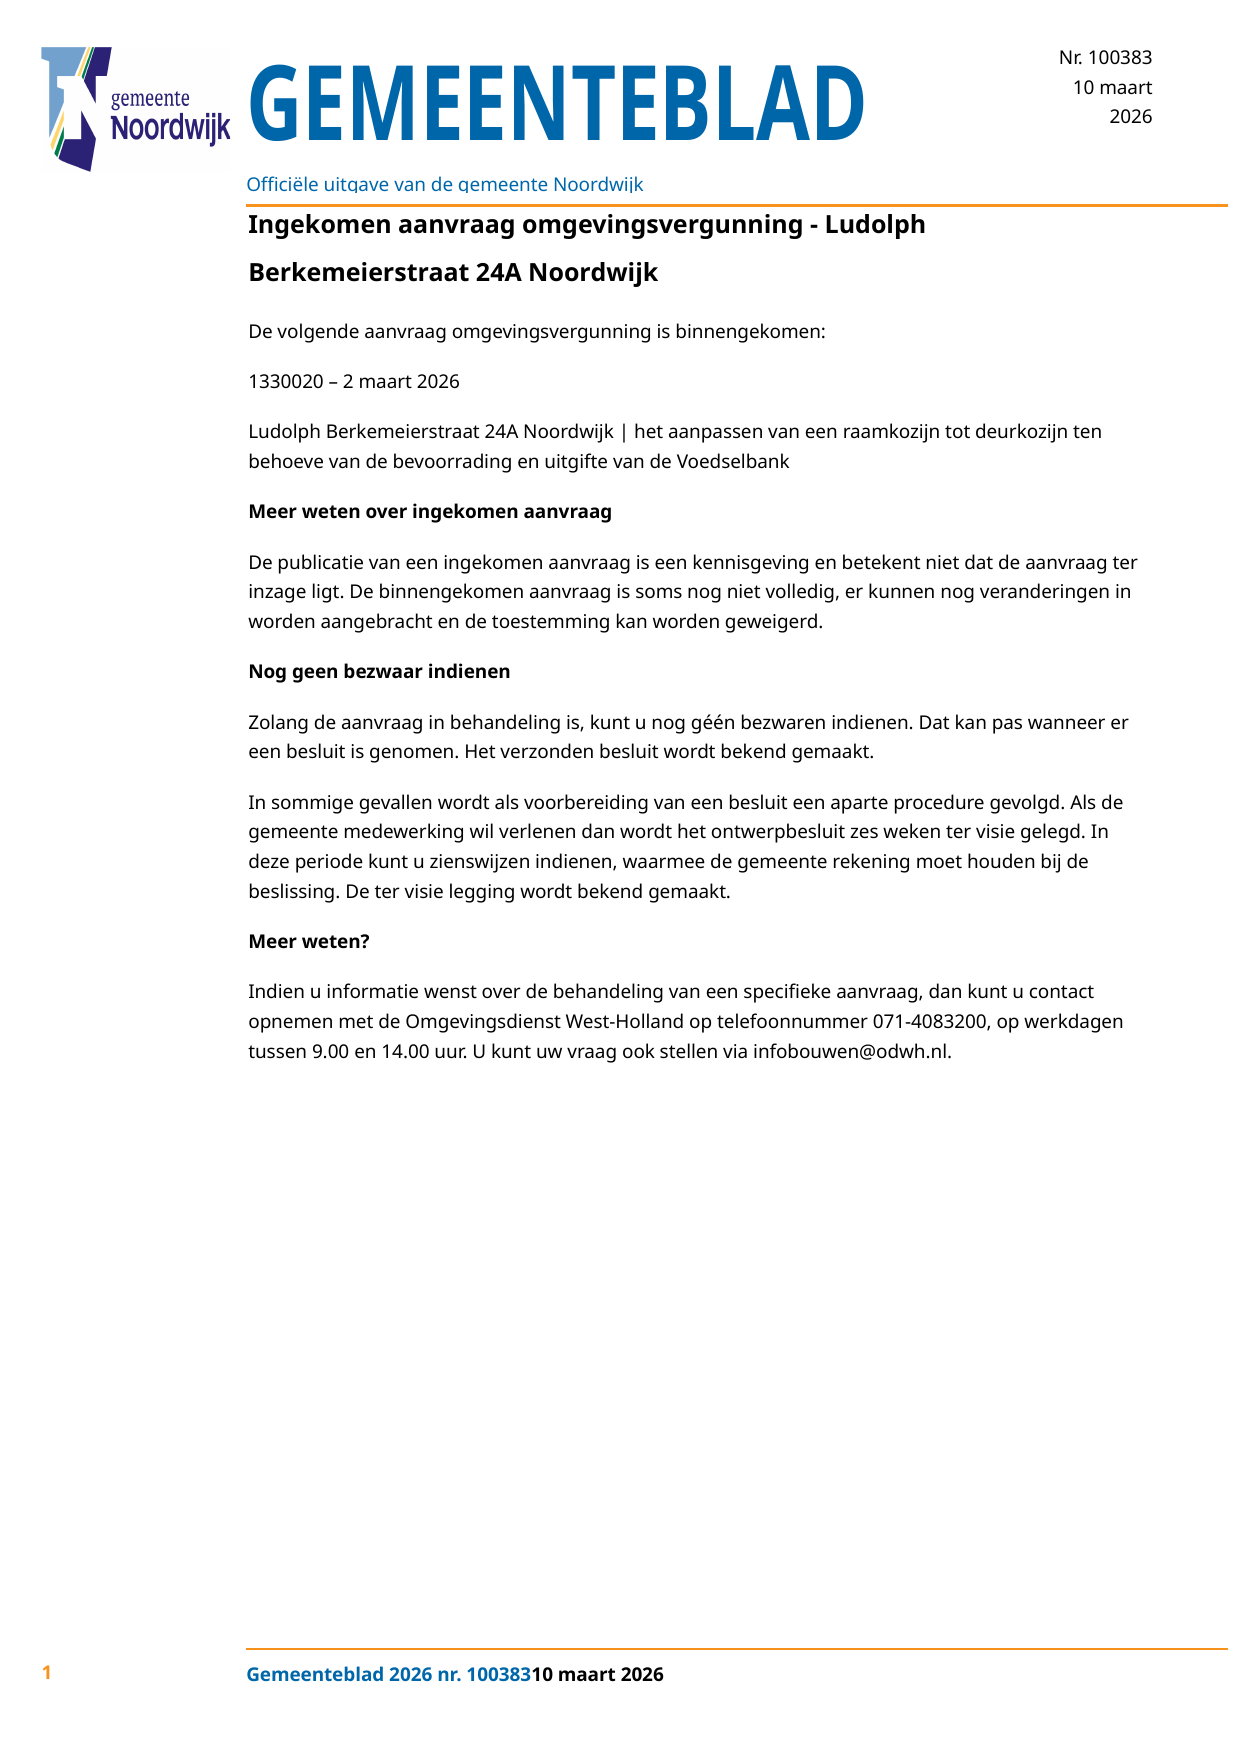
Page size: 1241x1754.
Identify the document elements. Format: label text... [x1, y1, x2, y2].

text Nog geen bezwaar indienen [248, 659, 1152, 684]
text De publicatie van een ingekomen aanvraag is een kennisgeving en betekent niet dat de aanvraag ter inzage ligt. De binnengekomen aanvraag is soms nog niet volledig, er kunnen nog veranderingen in worden aangebracht en de toestemming kan worden geweigerd. [248, 549, 1152, 634]
picture [41, 47, 231, 172]
text Ingekomen aanvraag omgevingsvergunning - Ludolph Berkemeierstraat 24A Noordwijk [248, 207, 1152, 288]
text Zolang de aanvraag in behandeling is, kunt u nog géén bezwaren indienen. Dat kan pas wanneer er een besluit is genomen. Het verzonden besluit wordt bekend gemaakt. [248, 709, 1152, 764]
text 1330020 – 2 maart 2026 [248, 368, 1152, 394]
text Ludolph Berkemeierstraat 24A Noordwijk | het aanpassen van een raamkozijn tot deurkozijn ten behoeve van de bevoorrading en uitgifte van de Voedselbank [248, 419, 1152, 474]
text De volgende aanvraag omgevingsvergunning is binnengekomen: [248, 318, 1152, 344]
text Indien u informatie wenst over de behandeling van een specifieke aanvraag, dan kunt u contact opnemen met de Omgevingsdienst West-Holland op telefoonnummer 071-4083200, op werkdagen tussen 9.00 en 14.00 uur. U kunt uw vraag ook stellen via infobouwen@odwh.nl. [248, 979, 1152, 1064]
text Meer weten? [248, 928, 1152, 954]
text In sommige gevallen wordt als voorbereiding van een besluit een aparte procedure gevolgd. Als de gemeente medewerking wil verlenen dan wordt het ontwerpbesluit zes weken ter visie gelegd. In deze periode kunt u zienswijzen indienen, waarmee de gemeente rekening moet houden bij de beslissing. De ter visie legging wordt bekend gemaakt. [248, 789, 1152, 904]
text Meer weten over ingekomen aanvraag [248, 499, 1152, 524]
